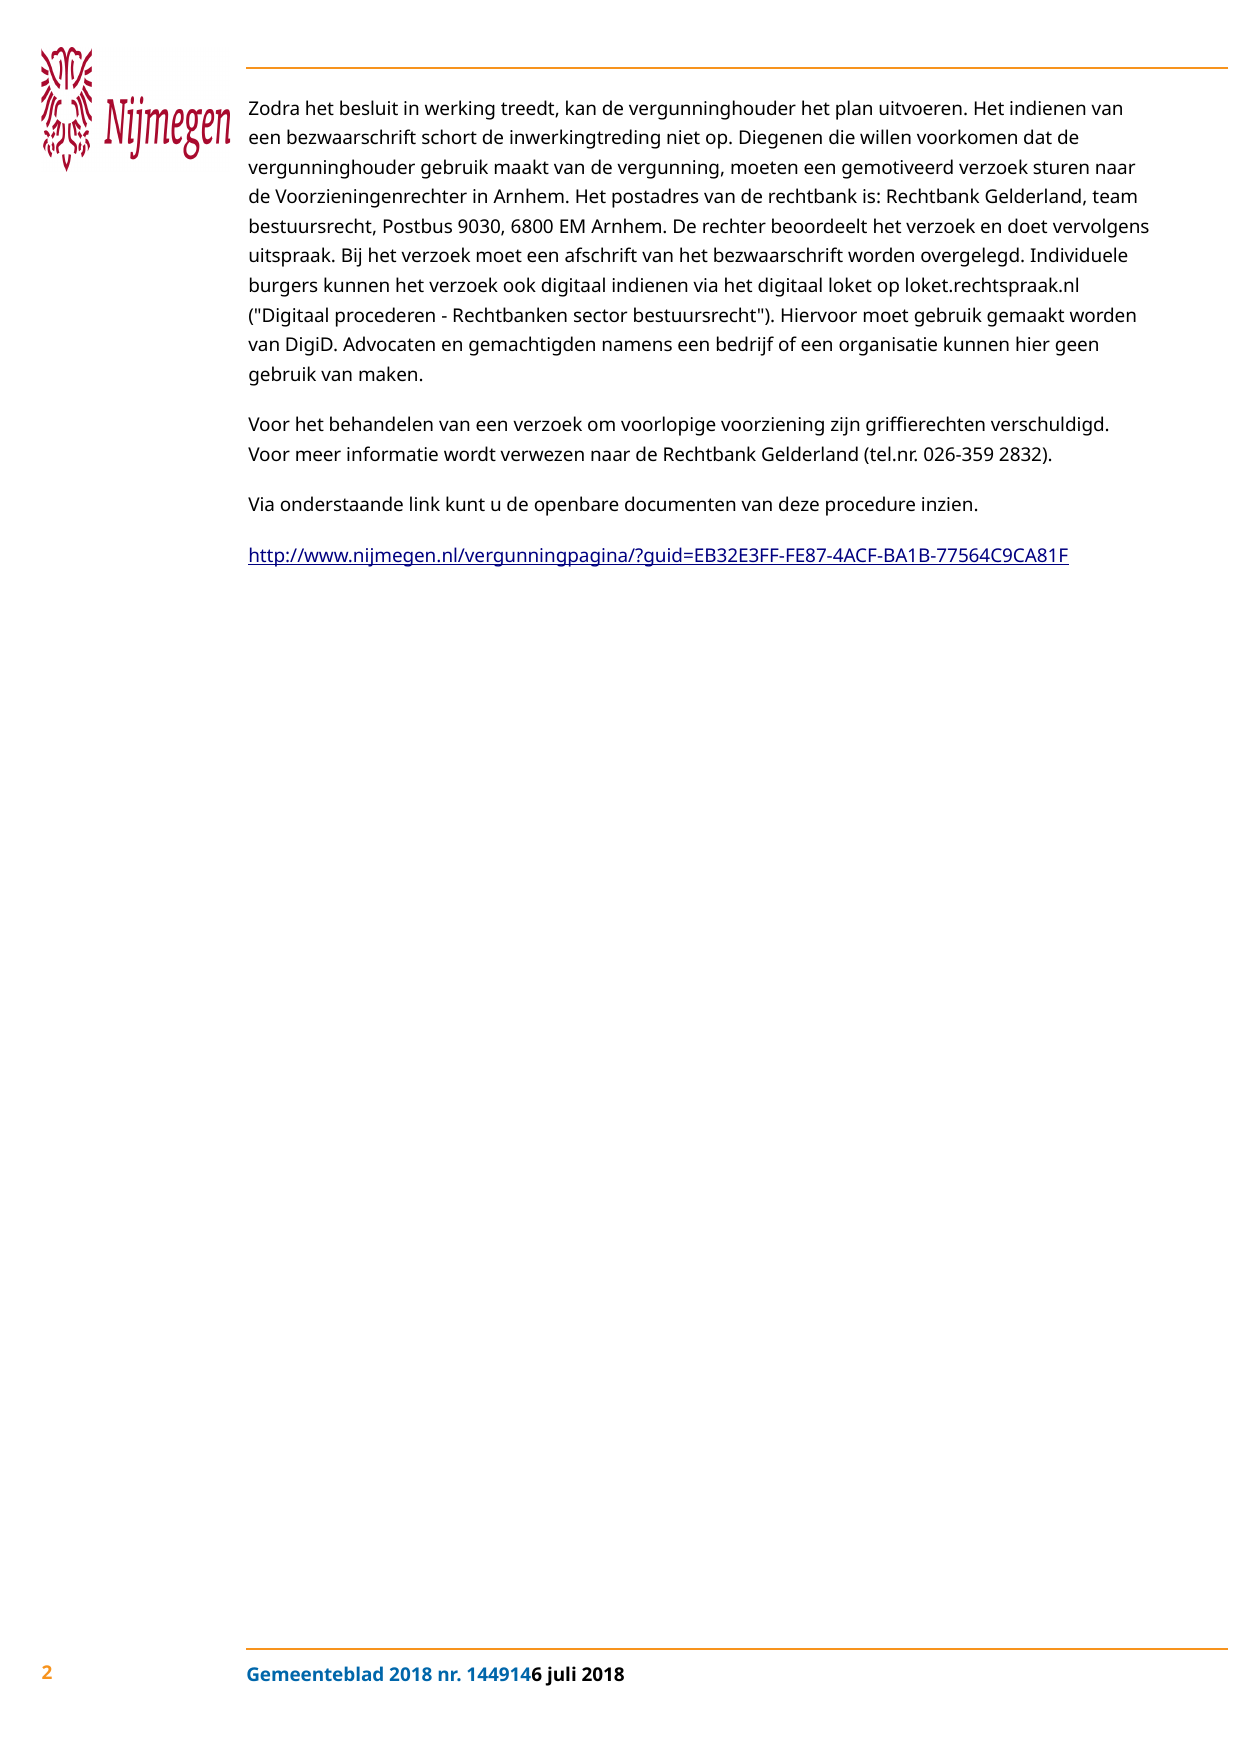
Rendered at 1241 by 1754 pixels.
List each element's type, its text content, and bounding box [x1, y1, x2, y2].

text http://www.nijmegen.nl/vergunningpagina/?guid=EB32E3FF-FE87-4ACF-BA1B-77564C9CA81F [248, 542, 1152, 568]
text Voor het behandelen van een verzoek om voorlopige voorziening zijn griffierechten verschuldigd. Voor meer informatie wordt verwezen naar de Rechtbank Gelderland (tel.nr. 026-359 2832). [248, 411, 1152, 467]
picture [41, 47, 231, 172]
text Zodra het besluit in werking treedt, kan de vergunninghouder het plan uitvoeren. Het indienen van een bezwaarschrift schort de inwerkingtreding niet op. Diegenen die willen voorkomen dat de vergunninghouder gebruik maakt van de vergunning, moeten een gemotiveerd verzoek sturen naar de Voorzieningenrechter in Arnhem. Het postadres van de rechtbank is: Rechtbank Gelderland, team bestuursrecht, Postbus 9030, 6800 EM Arnhem. De rechter beoordeelt het verzoek en doet vervolgens uitspraak. Bij het verzoek moet een afschrift van het bezwaarschrift worden overgelegd. Individuele burgers kunnen het verzoek ook digitaal indienen via het digitaal loket op loket.rechtspraak.nl ("Digitaal procederen - Rechtbanken sector bestuursrecht"). Hiervoor moet gebruik gemaakt worden van DigiD. Advocaten en gemachtigden namens een bedrijf of een organisatie kunnen hier geen gebruik van maken. [248, 95, 1152, 387]
text Via onderstaande link kunt u de openbare documenten van deze procedure inzien. [248, 491, 1152, 517]
